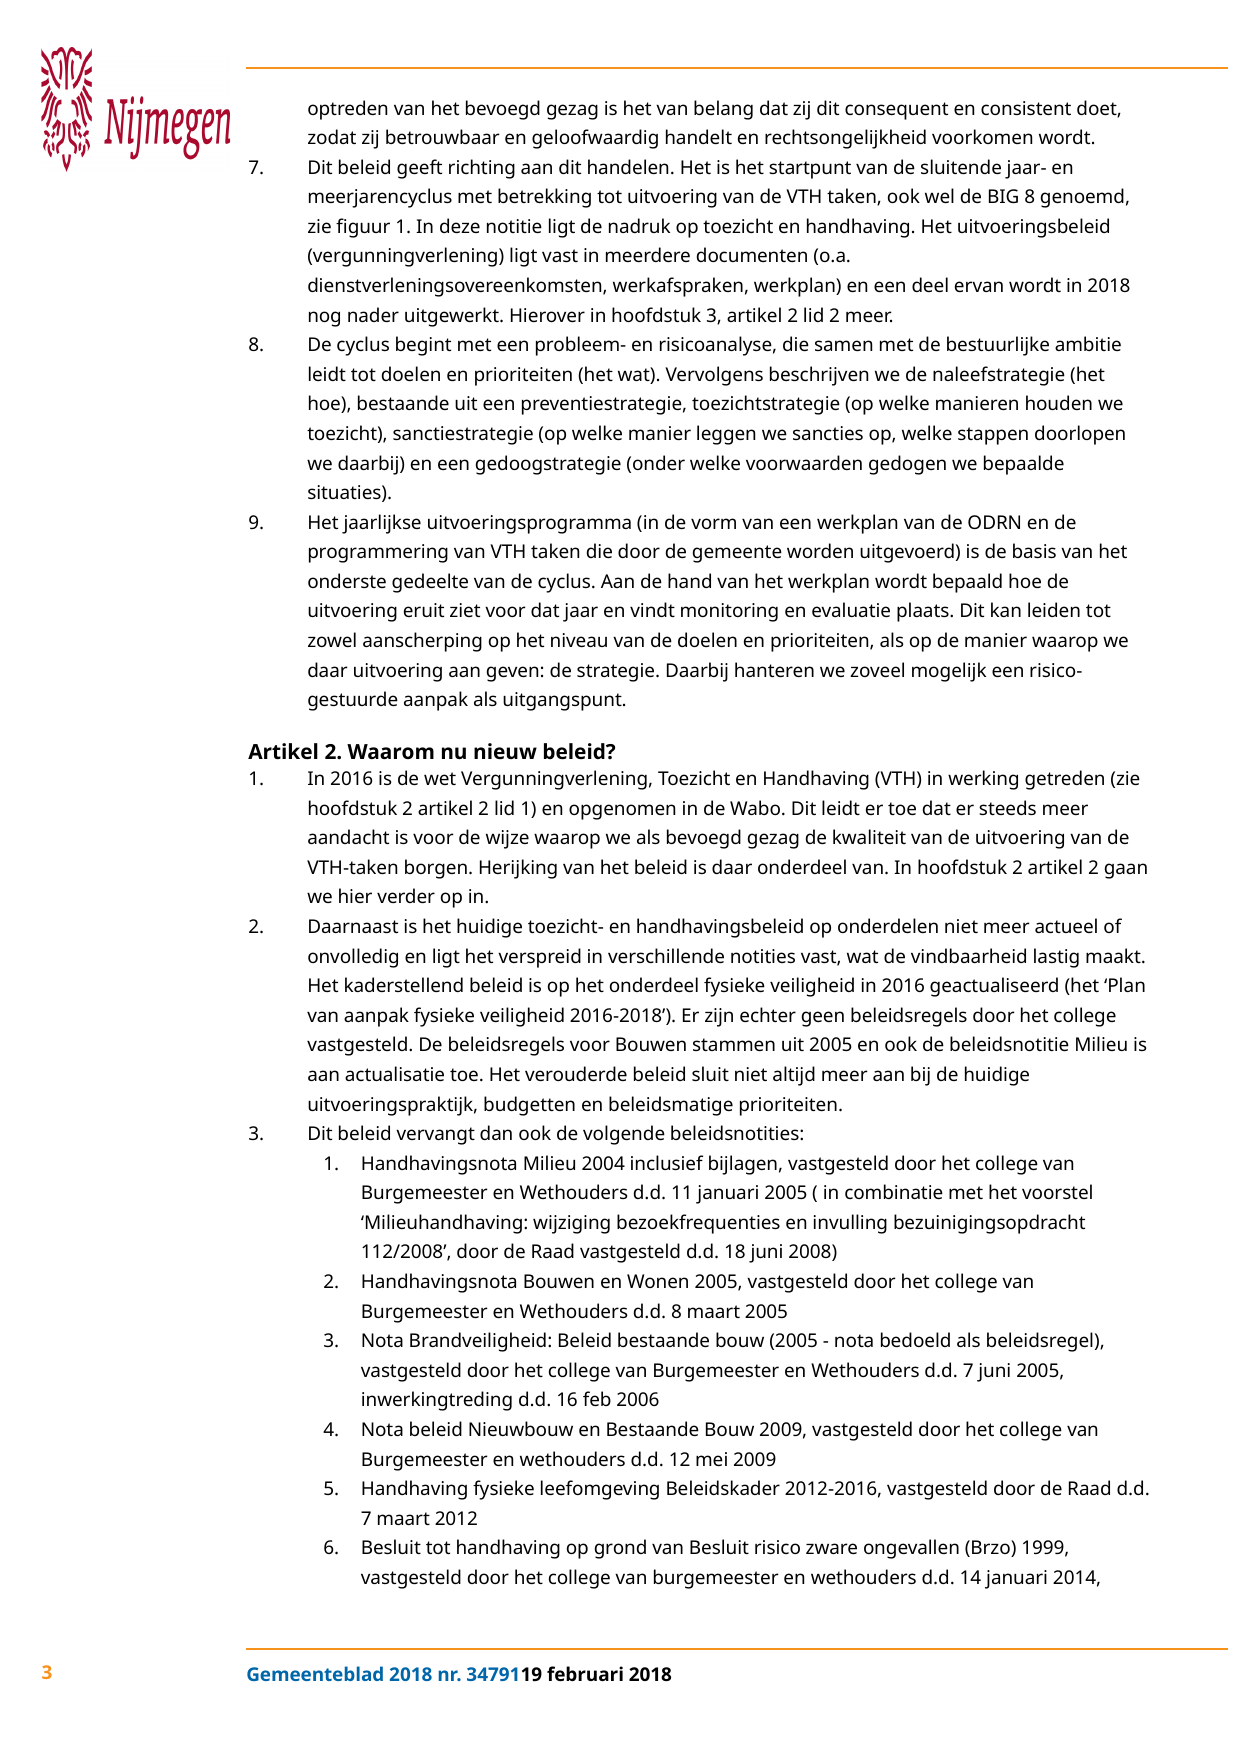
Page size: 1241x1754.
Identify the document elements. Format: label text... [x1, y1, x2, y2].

list Handhaving fysieke leefomgeving Beleidskader 2012-2016, vastgesteld door de Raad d.d. 7 maart 2012 [323, 1475, 1152, 1531]
list Handhavingsnota Bouwen en Wonen 2005, vastgesteld door het college van Burgemeester en Wethouders d.d. 8 maart 2005 [323, 1268, 1152, 1323]
list Dit beleid vervangt dan ook de volgende beleidsnotities: [248, 1120, 1152, 1146]
list Nota Brandveiligheid: Beleid bestaande bouw (2005 - nota bedoeld als beleidsregel), vastgesteld door het college van Burgemeester en Wethouders d.d. 7 juni 2005, inwerkingtreding d.d. 16 feb 2006 [323, 1327, 1152, 1412]
list Besluit tot handhaving op grond van Besluit risico zware ongevallen (Brzo) 1999, vastgesteld door het college van burgemeester en wethouders d.d. 14 januari 2014, [323, 1534, 1152, 1590]
list De cyclus begint met een probleem- en risicoanalyse, die samen met de bestuurlijke ambitie leidt tot doelen en prioriteiten (het wat). Vervolgens beschrijven we de naleefstrategie (het hoe), bestaande uit een preventiestrategie, toezichtstrategie (op welke manieren houden we toezicht), sanctiestrategie (op welke manier leggen we sancties op, welke stappen doorlopen we daarbij) en een gedoogstrategie (onder welke voorwaarden gedogen we bepaalde situaties). [248, 331, 1152, 505]
list Handhavingsnota Milieu 2004 inclusief bijlagen, vastgesteld door het college van Burgemeester en Wethouders d.d. 11 januari 2005 ( in combinatie met het voorstel ‘Milieuhandhaving: wijziging bezoekfrequenties en invulling bezuinigingsopdracht 112/2008’, door de Raad vastgesteld d.d. 18 juni 2008) [323, 1150, 1152, 1264]
list Het jaarlijkse uitvoeringsprogramma (in de vorm van een werkplan van de ODRN en de programmering van VTH taken die door de gemeente worden uitgevoerd) is de basis van het onderste gedeelte van de cyclus. Aan de hand van het werkplan wordt bepaald hoe de uitvoering eruit ziet voor dat jaar en vindt monitoring en evaluatie plaats. Dit kan leiden tot zowel aanscherping op het niveau van de doelen en prioriteiten, als op de manier waarop we daar uitvoering aan geven: de strategie. Daarbij hanteren we zoveel mogelijk een risico-gestuurde aanpak als uitgangspunt. [248, 509, 1152, 712]
text Artikel 2. Waarom nu nieuw beleid? [248, 737, 1152, 765]
list In 2016 is de wet Vergunningverlening, Toezicht en Handhaving (VTH) in werking getreden (zie hoofdstuk 2 artikel 2 lid 1) en opgenomen in de Wabo. Dit leidt er toe dat er steeds meer aandacht is voor de wijze waarop we als bevoegd gezag de kwaliteit van de uitvoering van de VTH-taken borgen. Herijking van het beleid is daar onderdeel van. In hoofdstuk 2 artikel 2 gaan we hier verder op in. [248, 765, 1152, 909]
list Dit beleid geeft richting aan dit handelen. Het is het startpunt van de sluitende jaar- en meerjarencyclus met betrekking tot uitvoering van de VTH taken, ook wel de BIG 8 genoemd, zie figuur 1. In deze notitie ligt de nadruk op toezicht en handhaving. Het uitvoeringsbeleid (vergunningverlening) ligt vast in meerdere documenten (o.a. dienstverleningsovereenkomsten, werkafspraken, werkplan) en een deel ervan wordt in 2018 nog nader uitgewerkt. Hierover in hoofdstuk 3, artikel 2 lid 2 meer. [248, 154, 1152, 328]
picture [41, 47, 231, 172]
list Nota beleid Nieuwbouw en Bestaande Bouw 2009, vastgesteld door het college van Burgemeester en wethouders d.d. 12 mei 2009 [323, 1416, 1152, 1471]
list Daarnaast is het huidige toezicht- en handhavingsbeleid op onderdelen niet meer actueel of onvolledig en ligt het verspreid in verschillende notities vast, wat de vindbaarheid lastig maakt. Het kaderstellend beleid is op het onderdeel fysieke veiligheid in 2016 geactualiseerd (het ‘Plan van aanpak fysieke veiligheid 2016-2018’). Er zijn echter geen beleidsregels door het college vastgesteld. De beleidsregels voor Bouwen stammen uit 2005 en ook de beleidsnotitie Milieu is aan actualisatie toe. Het verouderde beleid sluit niet altijd meer aan bij de huidige uitvoeringspraktijk, budgetten en beleidsmatige prioriteiten. [248, 913, 1152, 1116]
list optreden van het bevoegd gezag is het van belang dat zij dit consequent en consistent doet, zodat zij betrouwbaar en geloofwaardig handelt en rechtsongelijkheid voorkomen wordt. [248, 95, 1152, 150]
